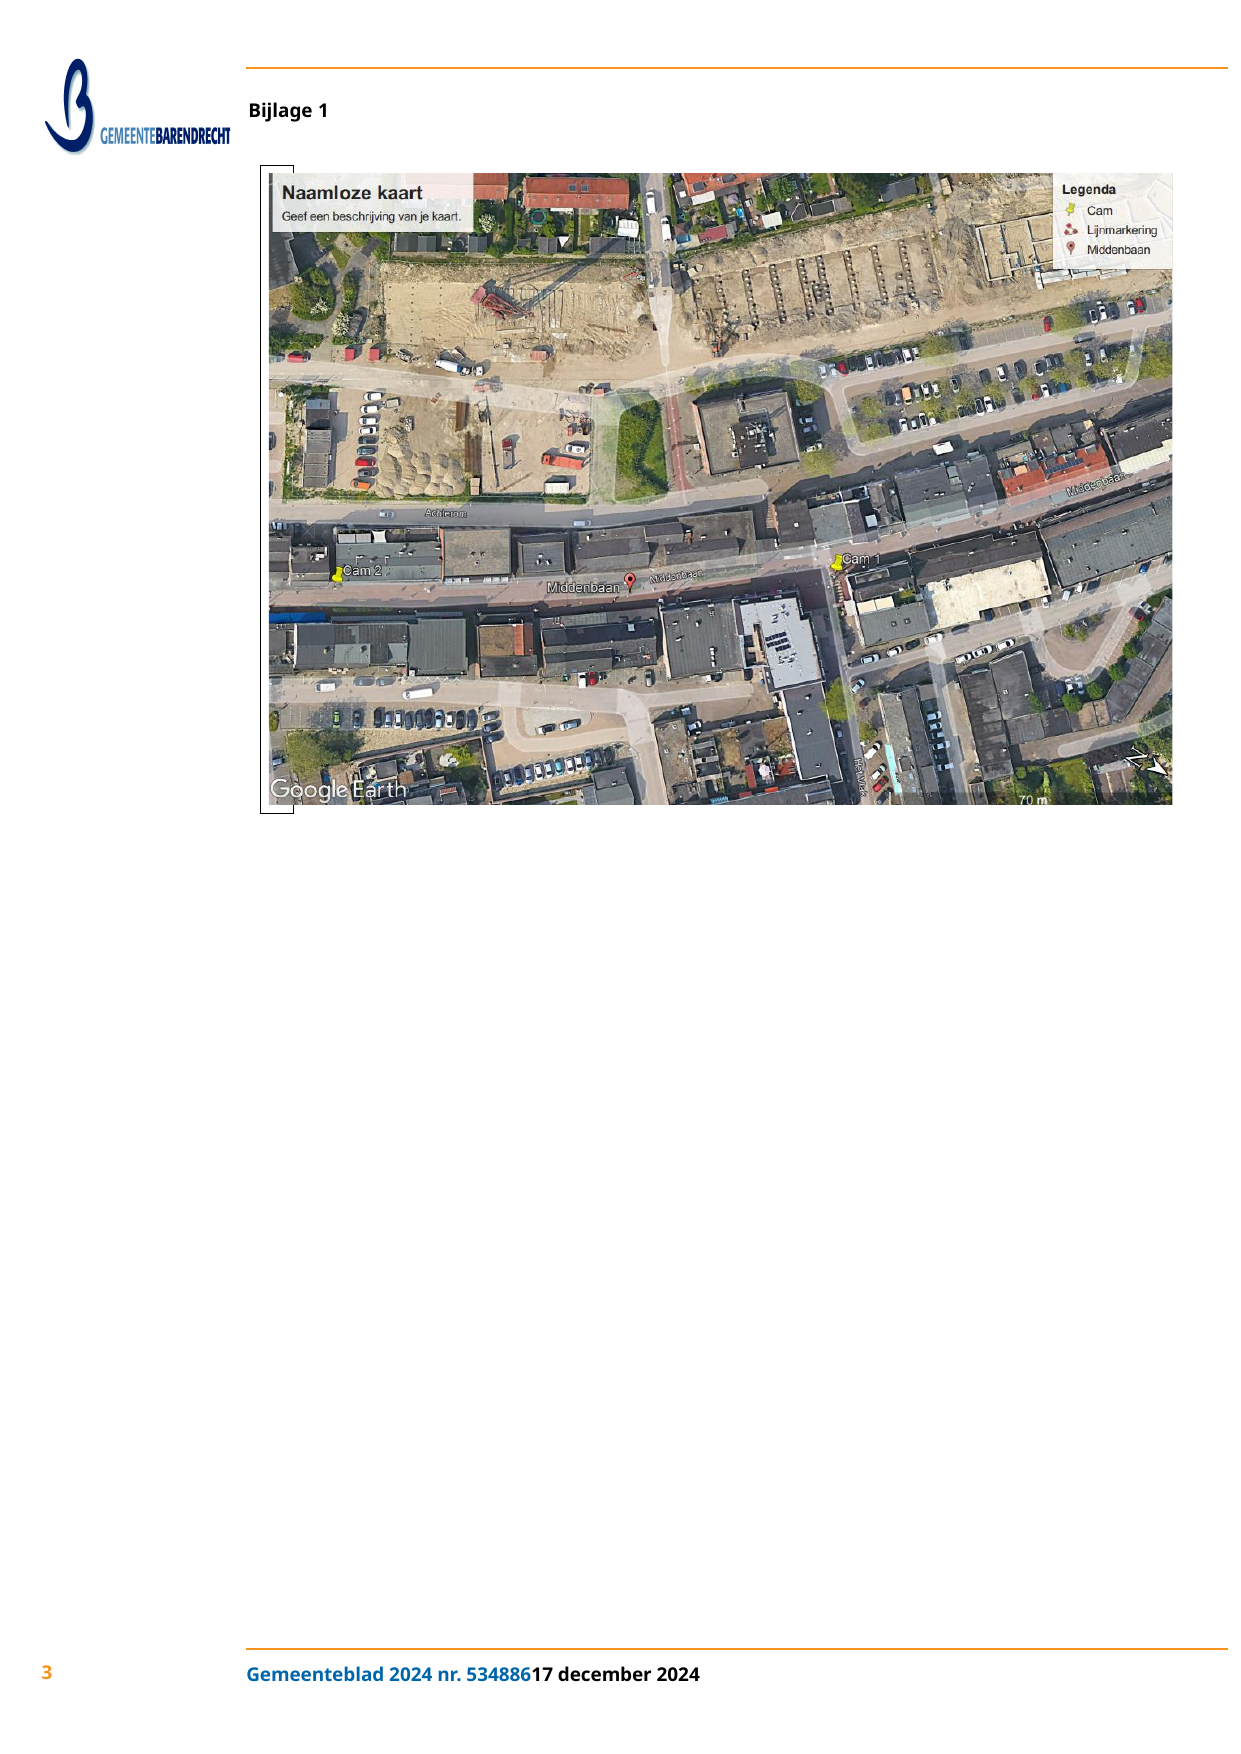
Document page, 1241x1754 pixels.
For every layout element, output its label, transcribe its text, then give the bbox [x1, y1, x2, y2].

picture [268, 173, 1173, 805]
text Bijlage 1 [248, 95, 1152, 123]
picture [41, 47, 231, 172]
